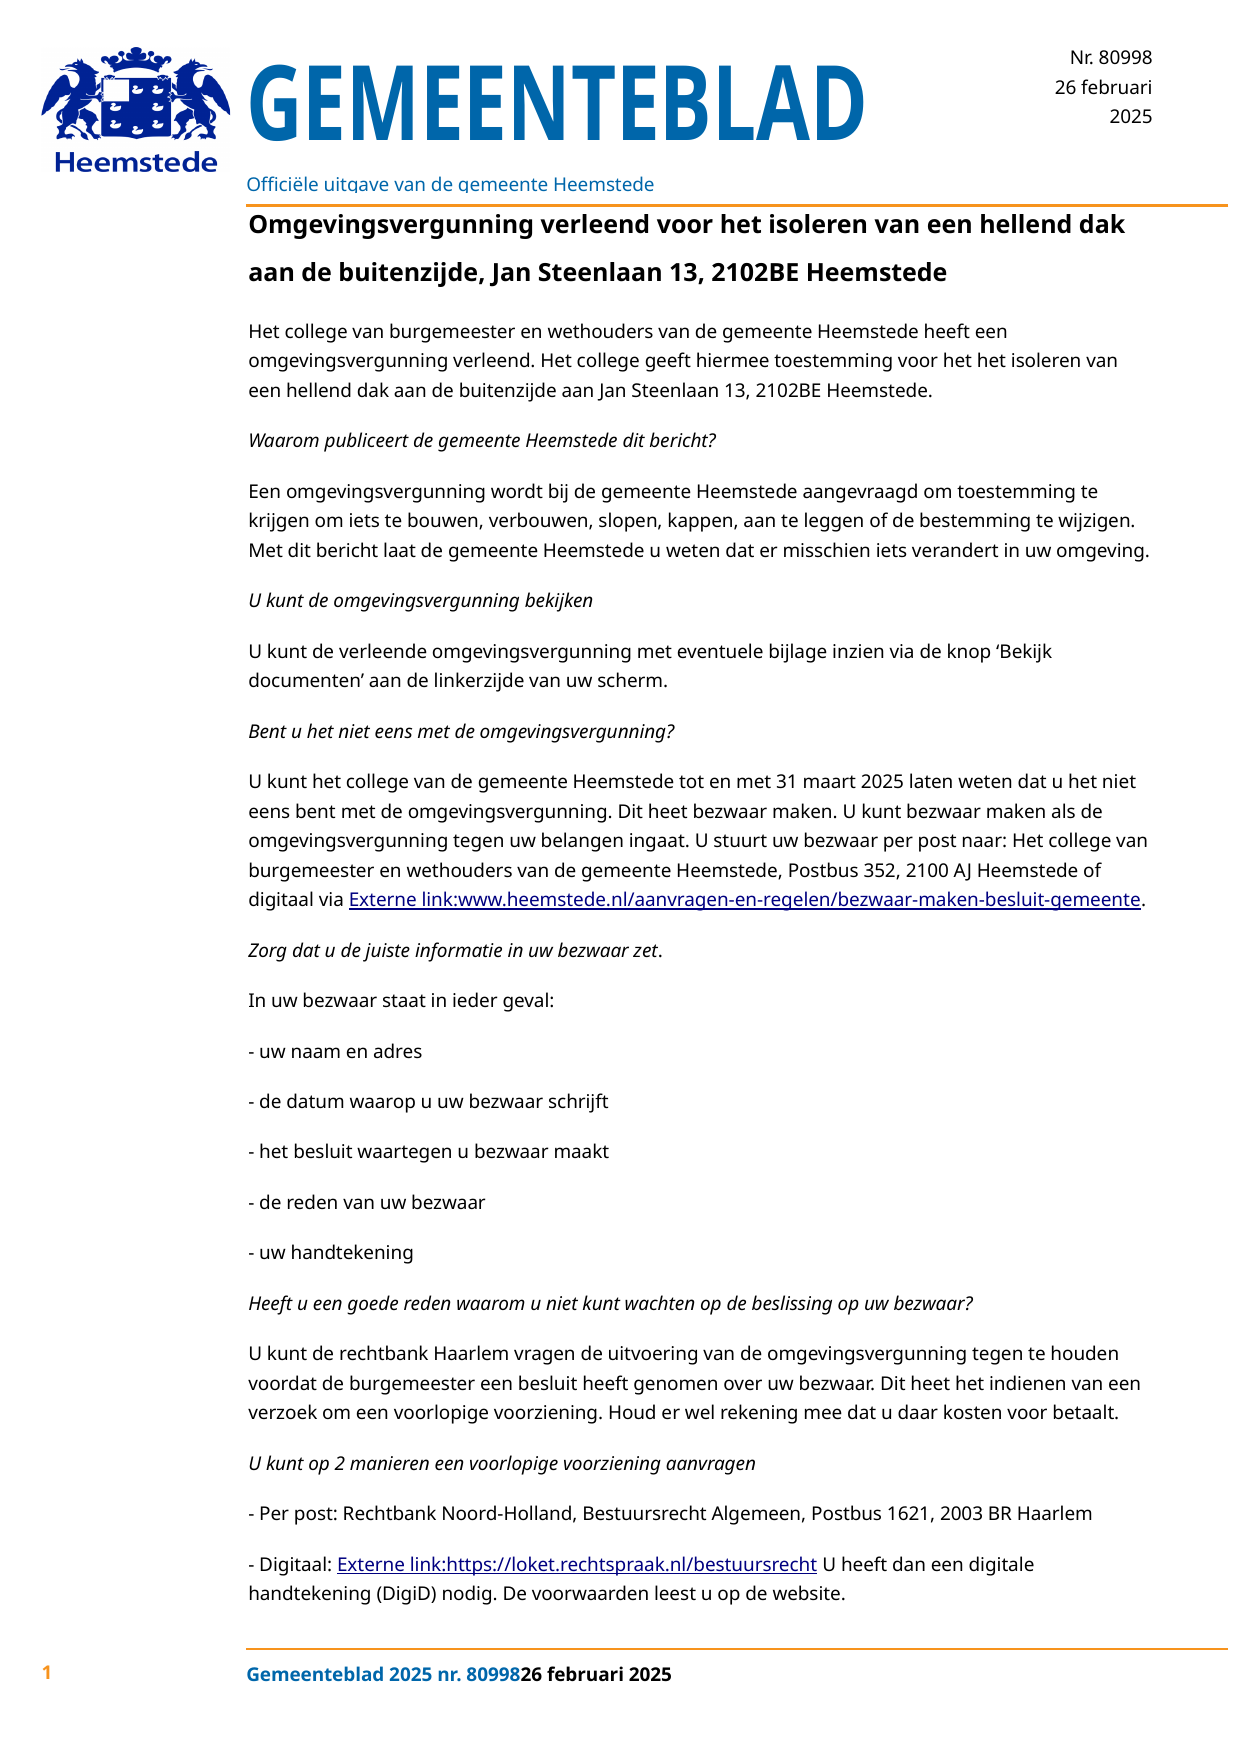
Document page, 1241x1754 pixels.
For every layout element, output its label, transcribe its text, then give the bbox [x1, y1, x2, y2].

text U kunt op 2 manieren een voorlopige voorziening aanvragen [248, 1450, 1152, 1476]
text Bent u het niet eens met de omgevingsvergunning? [248, 718, 1152, 744]
text - Per post: Rechtbank Noord-Holland, Bestuursrecht Algemeen, Postbus 1621, 2003 BR Haarlem [248, 1500, 1152, 1526]
text U kunt het college van de gemeente Heemstede tot en met 31 maart 2025 laten weten dat u het niet eens bent met de omgevingsvergunning. Dit heet bezwaar maken. U kunt bezwaar maken als de omgevingsvergunning tegen uw belangen ingaat. U stuurt uw bezwaar per post naar: Het college van burgemeester en wethouders van de gemeente Heemstede, Postbus 352, 2100 AJ Heemstede of digitaal via Externe link:www.heemstede.nl/aanvragen-en-regelen/bezwaar-maken-besluit-gemeente. [248, 768, 1152, 912]
text Waarom publiceert de gemeente Heemstede dit bericht? [248, 427, 1152, 453]
text Omgevingsvergunning verleend voor het isoleren van een hellend dak aan de buitenzijde, Jan Steenlaan 13, 2102BE Heemstede [248, 207, 1152, 288]
text - het besluit waartegen u bezwaar maakt [248, 1139, 1152, 1164]
text In uw bezwaar staat in ieder geval: [248, 987, 1152, 1013]
text Een omgevingsvergunning wordt bij de gemeente Heemstede aangevraagd om toestemming te krijgen om iets te bouwen, verbouwen, slopen, kappen, aan te leggen of de bestemming te wijzigen. Met dit bericht laat de gemeente Heemstede u weten dat er misschien iets verandert in uw omgeving. [248, 478, 1152, 563]
picture [41, 47, 231, 172]
text Heeft u een goede reden waarom u niet kunt wachten op de beslissing op uw bezwaar? [248, 1290, 1152, 1316]
text U kunt de verleende omgevingsvergunning met eventuele bijlage inzien via de knop ‘Bekijk documenten’ aan de linkerzijde van uw scherm. [248, 638, 1152, 693]
text - Digitaal: Externe link:https://loket.rechtspraak.nl/bestuursrecht U heeft dan een digitale handtekening (DigiD) nodig. De voorwaarden leest u op de website. [248, 1551, 1152, 1606]
text - de reden van uw bezwaar [248, 1189, 1152, 1215]
text - uw naam en adres [248, 1038, 1152, 1064]
text U kunt de rechtbank Haarlem vragen de uitvoering van de omgevingsvergunning tegen te houden voordat de burgemeester een besluit heeft genomen over uw bezwaar. Dit heet het indienen van een verzoek om een voorlopige voorziening. Houd er wel rekening mee dat u daar kosten voor betaalt. [248, 1340, 1152, 1425]
text Het college van burgemeester en wethouders van de gemeente Heemstede heeft een omgevingsvergunning verleend. Het college geeft hiermee toestemming voor het het isoleren van een hellend dak aan de buitenzijde aan Jan Steenlaan 13, 2102BE Heemstede. [248, 318, 1152, 403]
text U kunt de omgevingsvergunning bekijken [248, 587, 1152, 613]
text Zorg dat u de juiste informatie in uw bezwaar zet. [248, 937, 1152, 963]
text - de datum waarop u uw bezwaar schrijft [248, 1088, 1152, 1114]
text - uw handtekening [248, 1239, 1152, 1265]
